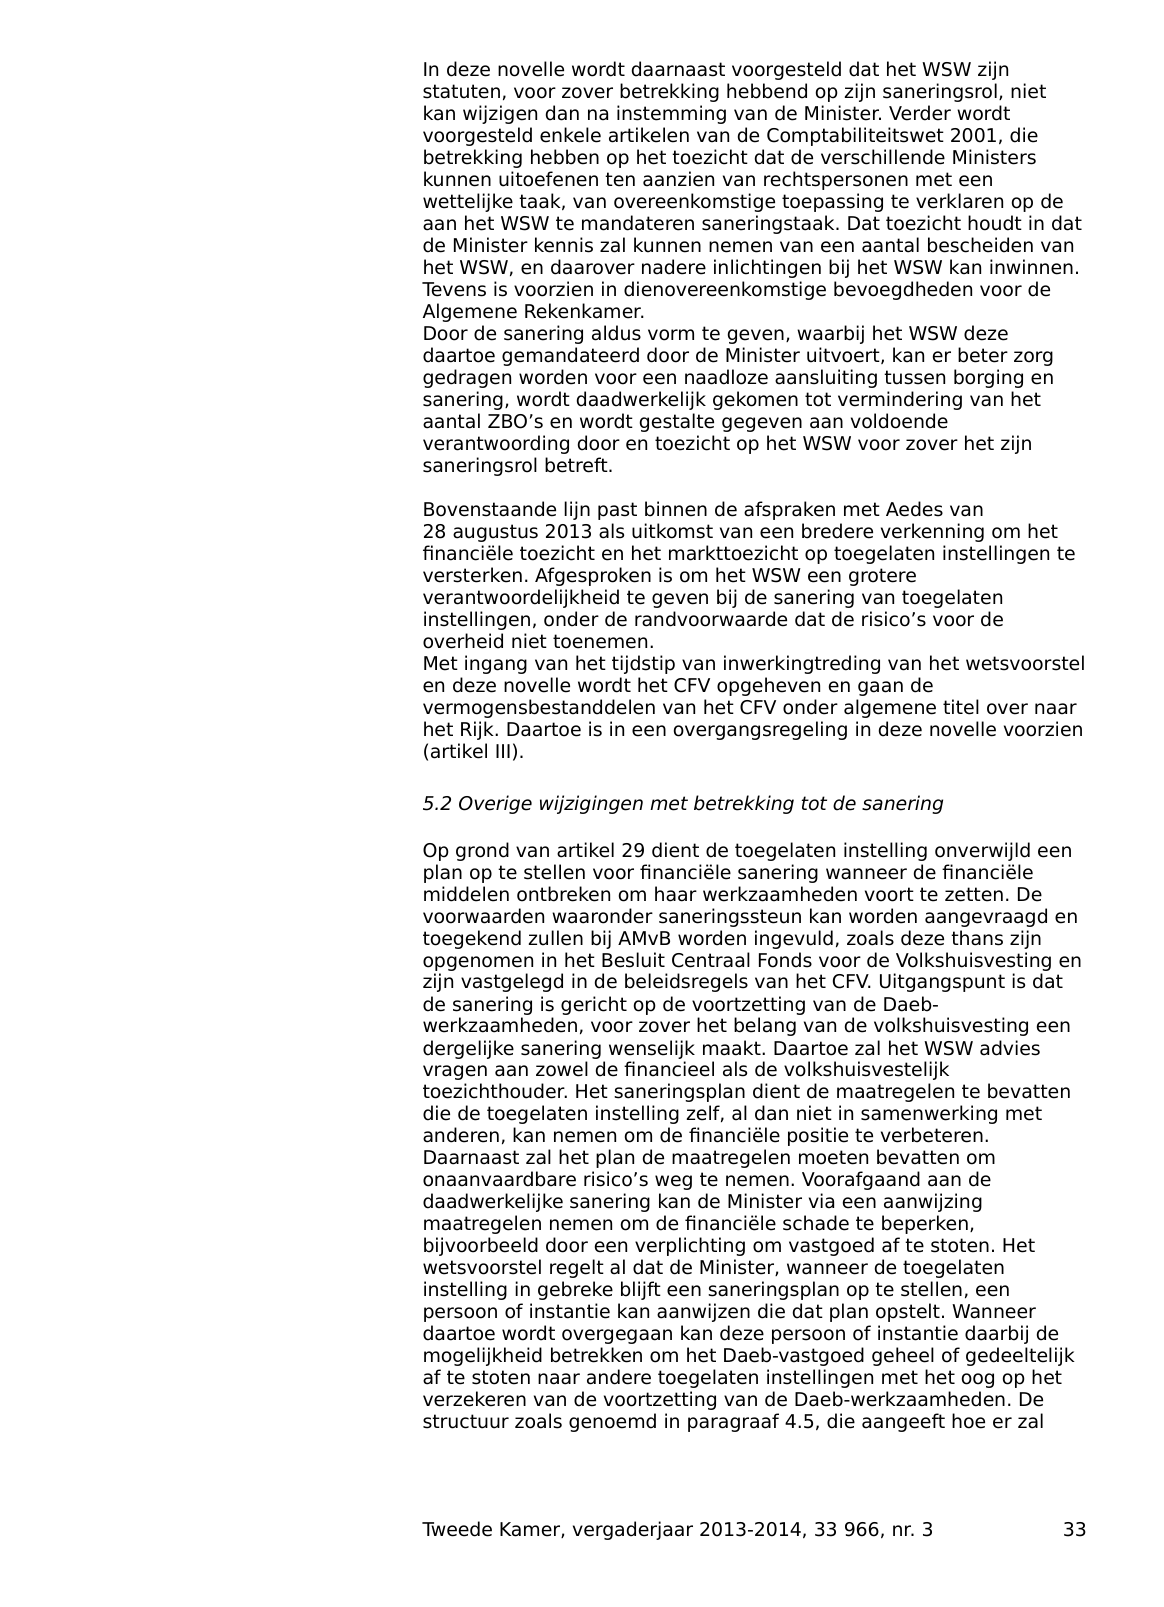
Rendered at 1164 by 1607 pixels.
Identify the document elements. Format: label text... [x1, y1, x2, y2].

text Door de sanering aldus vorm te geven, waarbij het WSW deze daartoe gemandateerd door de Minister uitvoert, kan er beter zorg gedragen worden voor een naadloze aansluiting tussen borging en sanering, wordt daadwerkelijk gekomen tot vermindering van het aantal ZBO’s en wordt gestalte gegeven aan voldoende verantwoording door en toezicht op het WSW voor zover het zijn saneringsrol betreft. [422, 323, 1087, 477]
subtitle 5.2 Overige wijzigingen met betrekking tot de sanering [422, 793, 1087, 814]
text In deze novelle wordt daarnaast voorgesteld dat het WSW zijn statuten, voor zover betrekking hebbend op zijn saneringsrol, niet kan wijzigen dan na instemming van de Minister. Verder wordt voorgesteld enkele artikelen van de Comptabiliteitswet 2001, die betrekking hebben op het toezicht dat de verschillende Ministers kunnen uitoefenen ten aanzien van rechtspersonen met een wettelijke taak, van overeenkomstige toepassing te verklaren op de aan het WSW te mandateren saneringstaak. Dat toezicht houdt in dat de Minister kennis zal kunnen nemen van een aantal bescheiden van het WSW, en daarover nadere inlichtingen bij het WSW kan inwinnen. Tevens is voorzien in dienovereenkomstige bevoegdheden voor de Algemene Rekenkamer. [422, 59, 1087, 323]
text Op grond van artikel 29 dient de toegelaten instelling onverwijld een plan op te stellen voor financiële sanering wanneer de financiële middelen ontbreken om haar werkzaamheden voort te zetten. De voorwaarden waaronder saneringssteun kan worden aangevraagd en toegekend zullen bij AMvB worden ingevuld, zoals deze thans zijn opgenomen in het Besluit Centraal Fonds voor de Volkshuisvesting en zijn vastgelegd in de beleidsregels van het CFV. Uitgangspunt is dat de sanering is gericht op de voortzetting van de Daeb-werkzaamheden, voor zover het belang van de volkshuisvesting een dergelijke sanering wenselijk maakt. Daartoe zal het WSW advies vragen aan zowel de financieel als de volkshuisvestelijk toezichthouder. Het saneringsplan dient de maatregelen te bevatten die de toegelaten instelling zelf, al dan niet in samenwerking met anderen, kan nemen om de financiële positie te verbeteren. Daarnaast zal het plan de maatregelen moeten bevatten om onaanvaardbare risico’s weg te nemen. Voorafgaand aan de daadwerkelijke sanering kan de Minister via een aanwijzing maatregelen nemen om de financiële schade te beperken, bijvoorbeeld door een verplichting om vastgoed af te stoten. Het wetsvoorstel regelt al dat de Minister, wanneer de toegelaten instelling in gebreke blijft een saneringsplan op te stellen, een persoon of instantie kan aanwijzen die dat plan opstelt. Wanneer daartoe wordt overgegaan kan deze persoon of instantie daarbij de mogelijkheid betrekken om het Daeb-vastgoed geheel of gedeeltelijk af te stoten naar andere toegelaten instellingen met het oog op het verzekeren van de voortzetting van de Daeb-werkzaamheden. De structuur zoals genoemd in paragraaf 4.5, die aangeeft hoe er zal [422, 839, 1087, 1433]
text Met ingang van het tijdstip van inwerkingtreding van het wetsvoorstel en deze novelle wordt het CFV opgeheven en gaan de vermogensbestanddelen van het CFV onder algemene titel over naar het Rijk. Daartoe is in een overgangsregeling in deze novelle voorzien (artikel III). [422, 653, 1087, 763]
text Bovenstaande lijn past binnen de afspraken met Aedes van 28 augustus 2013 als uitkomst van een bredere verkenning om het financiële toezicht en het markttoezicht op toegelaten instellingen te versterken. Afgesproken is om het WSW een grotere verantwoordelijkheid te geven bij de sanering van toegelaten instellingen, onder de randvoorwaarde dat de risico’s voor de overheid niet toenemen. [422, 499, 1087, 653]
